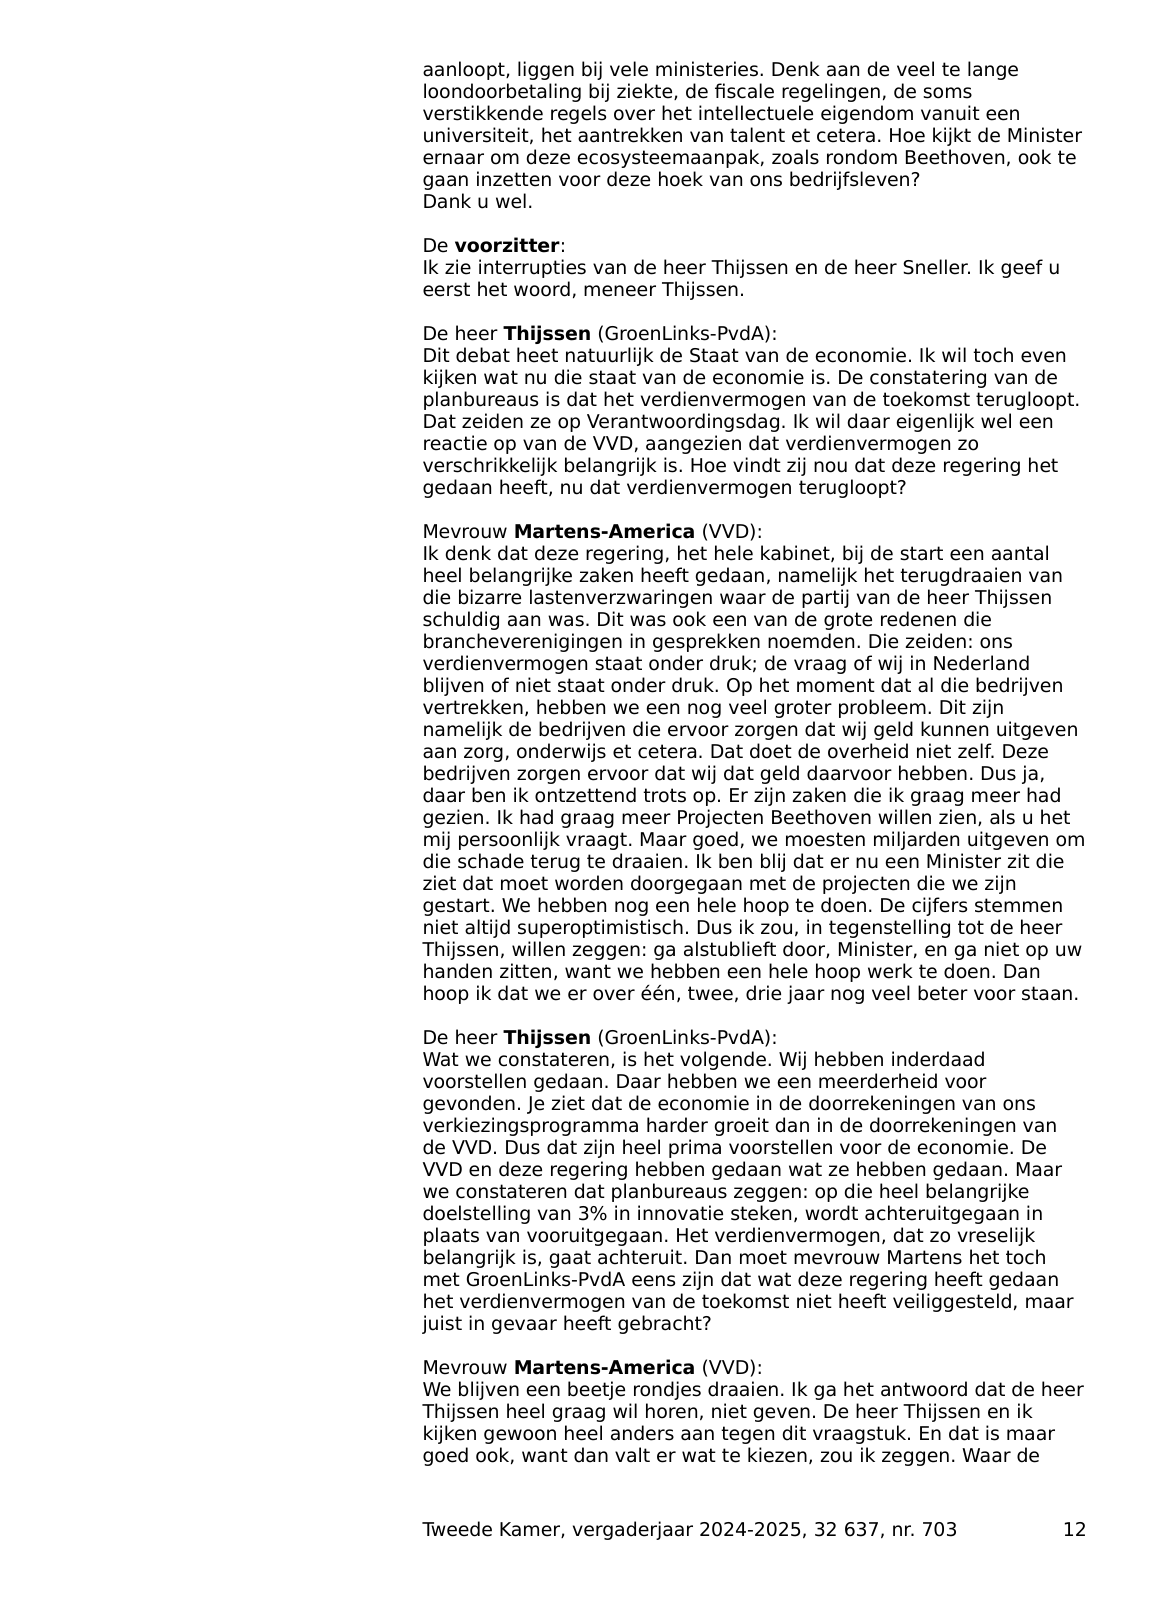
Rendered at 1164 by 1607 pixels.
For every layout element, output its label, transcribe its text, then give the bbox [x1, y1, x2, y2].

text Dank u wel. [422, 191, 1087, 213]
text Wat we constateren, is het volgende. Wij hebben inderdaad voorstellen gedaan. Daar hebben we een meerderheid voor gevonden. Je ziet dat de economie in de doorrekeningen van ons verkiezingsprogramma harder groeit dan in de doorrekeningen van de VVD. Dus dat zijn heel prima voorstellen voor de economie. De VVD en deze regering hebben gedaan wat ze hebben gedaan. Maar we constateren dat planbureaus zeggen: op die heel belangrijke doelstelling van 3% in innovatie steken, wordt achteruitgegaan in plaats van vooruitgegaan. Het verdienvermogen, dat zo vreselijk belangrijk is, gaat achteruit. Dan moet mevrouw Martens het toch met GroenLinks-PvdA eens zijn dat wat deze regering heeft gedaan het verdienvermogen van de toekomst niet heeft veiliggesteld, maar juist in gevaar heeft gebracht? [422, 1049, 1087, 1335]
text Ik denk dat deze regering, het hele kabinet, bij de start een aantal heel belangrijke zaken heeft gedaan, namelijk het terugdraaien van die bizarre lastenverzwaringen waar de partij van de heer Thijssen schuldig aan was. Dit was ook een van de grote redenen die brancheverenigingen in gesprekken noemden. Die zeiden: ons verdienvermogen staat onder druk; de vraag of wij in Nederland blijven of niet staat onder druk. Op het moment dat al die bedrijven vertrekken, hebben we een nog veel groter probleem. Dit zijn namelijk de bedrijven die ervoor zorgen dat wij geld kunnen uitgeven aan zorg, onderwijs et cetera. Dat doet de overheid niet zelf. Deze bedrijven zorgen ervoor dat wij dat geld daarvoor hebben. Dus ja, daar ben ik ontzettend trots op. Er zijn zaken die ik graag meer had gezien. Ik had graag meer Projecten Beethoven willen zien, als u het mij persoonlijk vraagt. Maar goed, we moesten miljarden uitgeven om die schade terug te draaien. Ik ben blij dat er nu een Minister zit die ziet dat moet worden doorgegaan met de projecten die we zijn gestart. We hebben nog een hele hoop te doen. De cijfers stemmen niet altijd superoptimistisch. Dus ik zou, in tegenstelling tot de heer Thijssen, willen zeggen: ga alstublieft door, Minister, en ga niet op uw handen zitten, want we hebben een hele hoop werk te doen. Dan hoop ik dat we er over één, twee, drie jaar nog veel beter voor staan. [422, 543, 1087, 1005]
text Mevrouw Martens-America (VVD): [422, 521, 1087, 543]
text Mevrouw Martens-America (VVD): [422, 1357, 1087, 1379]
text Dit debat heet natuurlijk de Staat van de economie. Ik wil toch even kijken wat nu die staat van de economie is. De constatering van de planbureaus is dat het verdienvermogen van de toekomst terugloopt. Dat zeiden ze op Verantwoordingsdag. Ik wil daar eigenlijk wel een reactie op van de VVD, aangezien dat verdienvermogen zo verschrikkelijk belangrijk is. Hoe vindt zij nou dat deze regering het gedaan heeft, nu dat verdienvermogen terugloopt? [422, 345, 1087, 499]
text Ik zie interrupties van de heer Thijssen en de heer Sneller. Ik geef u eerst het woord, meneer Thijssen. [422, 257, 1087, 301]
text We blijven een beetje rondjes draaien. Ik ga het antwoord dat de heer Thijssen heel graag wil horen, niet geven. De heer Thijssen en ik kijken gewoon heel anders aan tegen dit vraagstuk. En dat is maar goed ook, want dan valt er wat te kiezen, zou ik zeggen. Waar de [422, 1379, 1087, 1467]
text aanloopt, liggen bij vele ministeries. Denk aan de veel te lange loondoorbetaling bij ziekte, de fiscale regelingen, de soms verstikkende regels over het intellectuele eigendom vanuit een universiteit, het aantrekken van talent et cetera. Hoe kijkt de Minister ernaar om deze ecosysteemaanpak, zoals rondom Beethoven, ook te gaan inzetten voor deze hoek van ons bedrijfsleven? [422, 59, 1087, 191]
text De heer Thijssen (GroenLinks-PvdA): [422, 1027, 1087, 1049]
text De voorzitter: [422, 235, 1087, 257]
text De heer Thijssen (GroenLinks-PvdA): [422, 323, 1087, 345]
